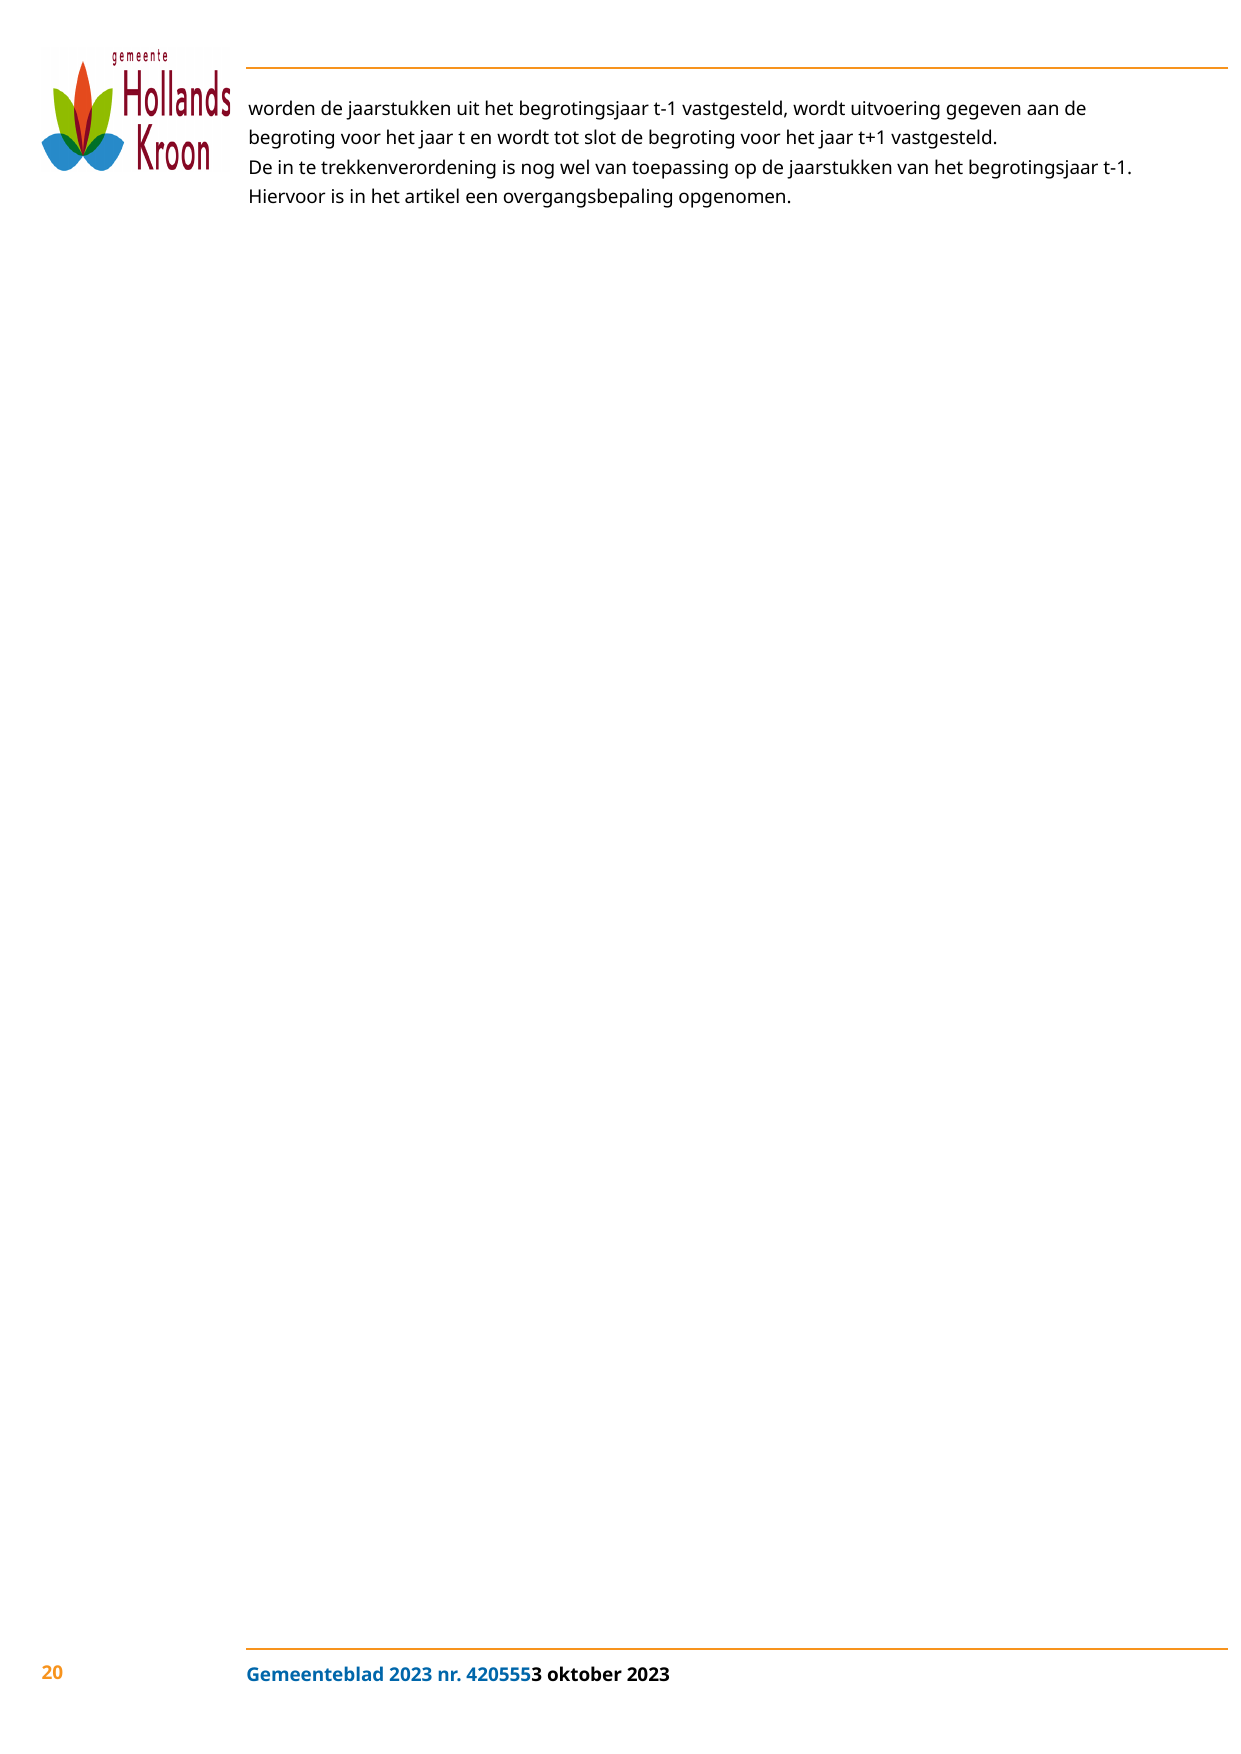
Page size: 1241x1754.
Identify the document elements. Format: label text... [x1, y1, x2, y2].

text De in te trekkenverordening is nog wel van toepassing op de jaarstukken van het begrotingsjaar t-1. Hiervoor is in het artikel een overgangsbepaling opgenomen. [248, 154, 1152, 209]
picture [41, 47, 231, 172]
text worden de jaarstukken uit het begrotingsjaar t-1 vastgesteld, wordt uitvoering gegeven aan de begroting voor het jaar t en wordt tot slot de begroting voor het jaar t+1 vastgesteld. [248, 95, 1152, 150]
